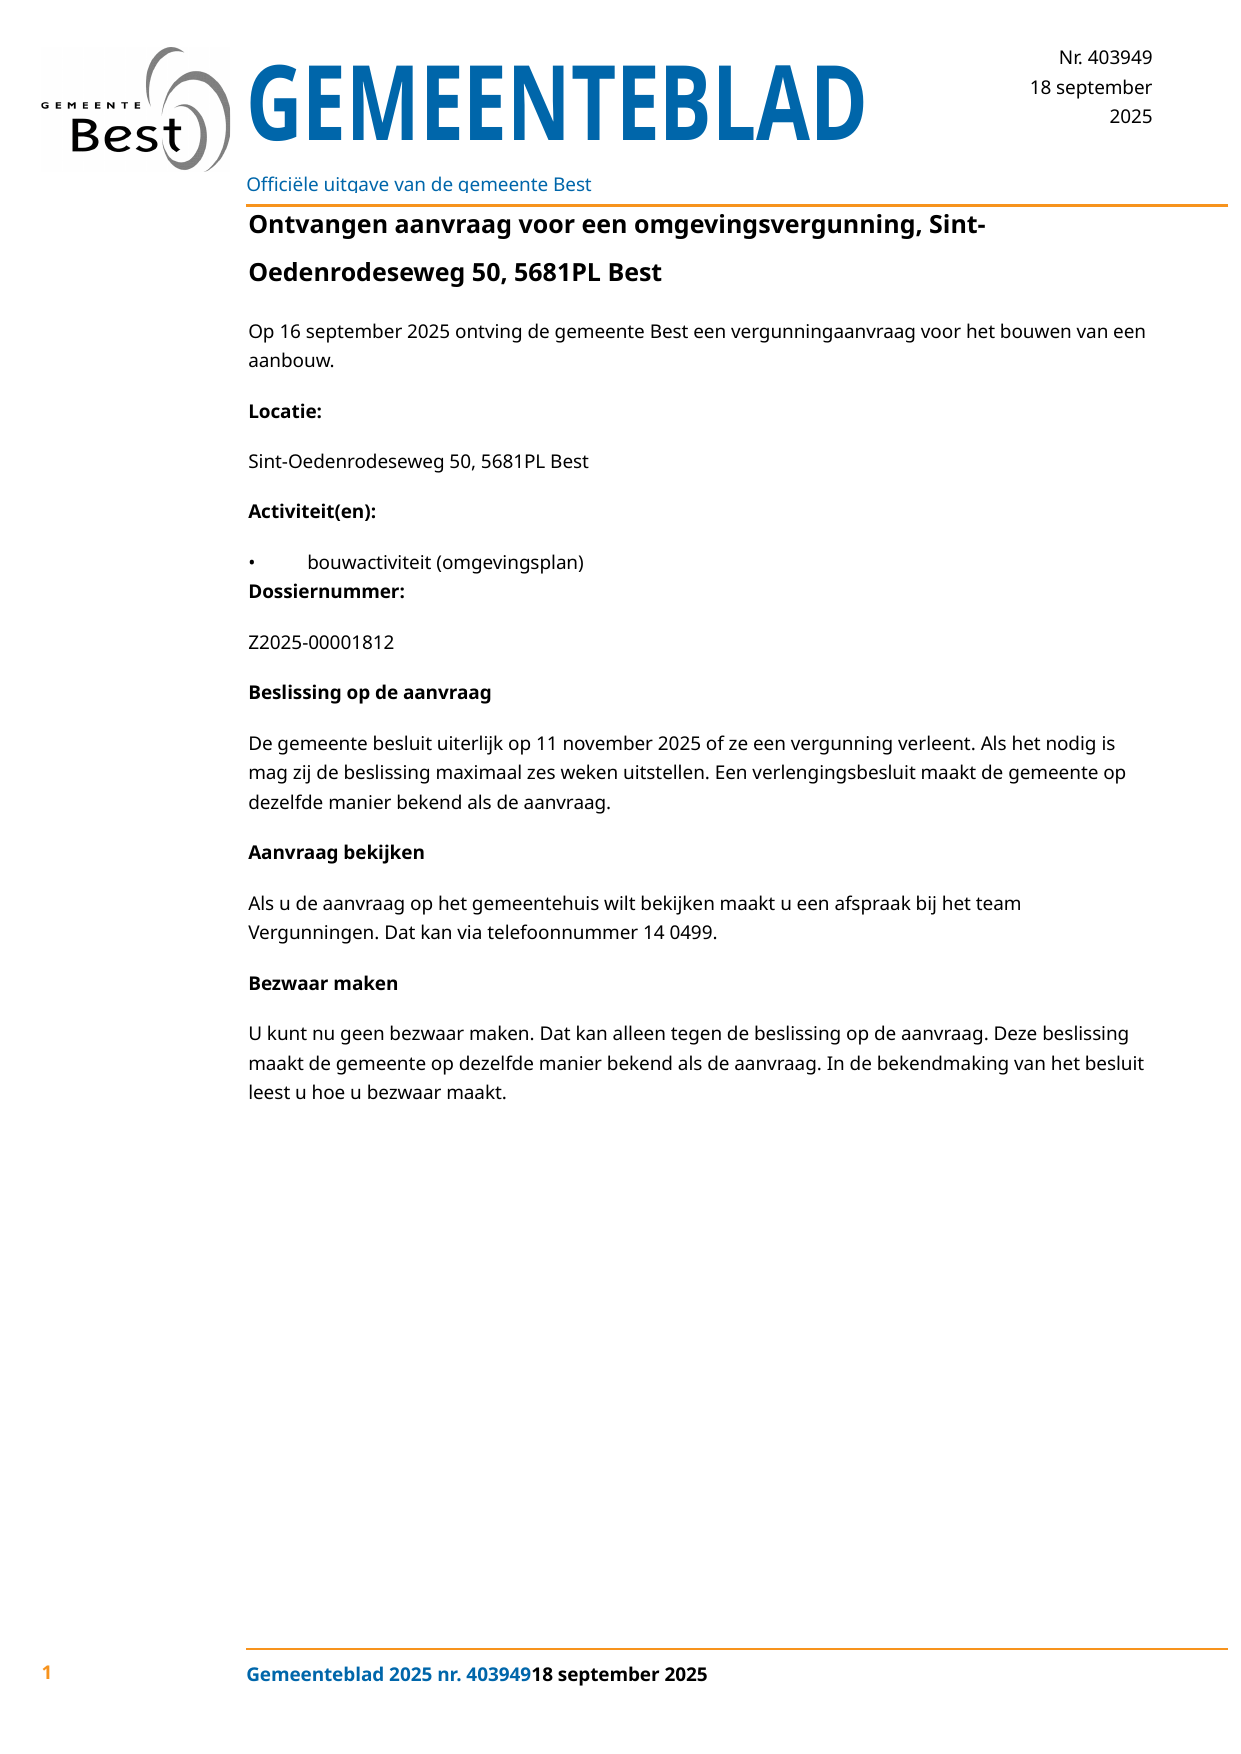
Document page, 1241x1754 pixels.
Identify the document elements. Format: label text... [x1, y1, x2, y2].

list bouwactiviteit (omgevingsplan) [248, 549, 1152, 575]
text Bezwaar maken [248, 970, 1152, 996]
text Dossiernummer: [248, 579, 1152, 604]
text Ontvangen aanvraag voor een omgevingsvergunning, Sint-Oedenrodeseweg 50, 5681PL Best [248, 207, 1152, 288]
text Op 16 september 2025 ontving de gemeente Best een vergunningaanvraag voor het bouwen van een aanbouw. [248, 318, 1152, 373]
text Locatie: [248, 398, 1152, 424]
text De gemeente besluit uiterlijk op 11 november 2025 of ze een vergunning verleent. Als het nodig is mag zij de beslissing maximaal zes weken uitstellen. Een verlengingsbesluit maakt de gemeente op dezelfde manier bekend als de aanvraag. [248, 730, 1152, 815]
text Als u de aanvraag op het gemeentehuis wilt bekijken maakt u een afspraak bij het team Vergunningen. Dat kan via telefoonnummer 14 0499. [248, 890, 1152, 945]
text Aanvraag bekijken [248, 839, 1152, 865]
picture [41, 47, 231, 172]
text Z2025-00001812 [248, 629, 1152, 655]
text Beslissing op de aanvraag [248, 679, 1152, 705]
text Activiteit(en): [248, 499, 1152, 524]
text Sint-Oedenrodeseweg 50, 5681PL Best [248, 448, 1152, 474]
text U kunt nu geen bezwaar maken. Dat kan alleen tegen de beslissing op de aanvraag. Deze beslissing maakt de gemeente op dezelfde manier bekend als de aanvraag. In de bekendmaking van het besluit leest u hoe u bezwaar maakt. [248, 1020, 1152, 1105]
